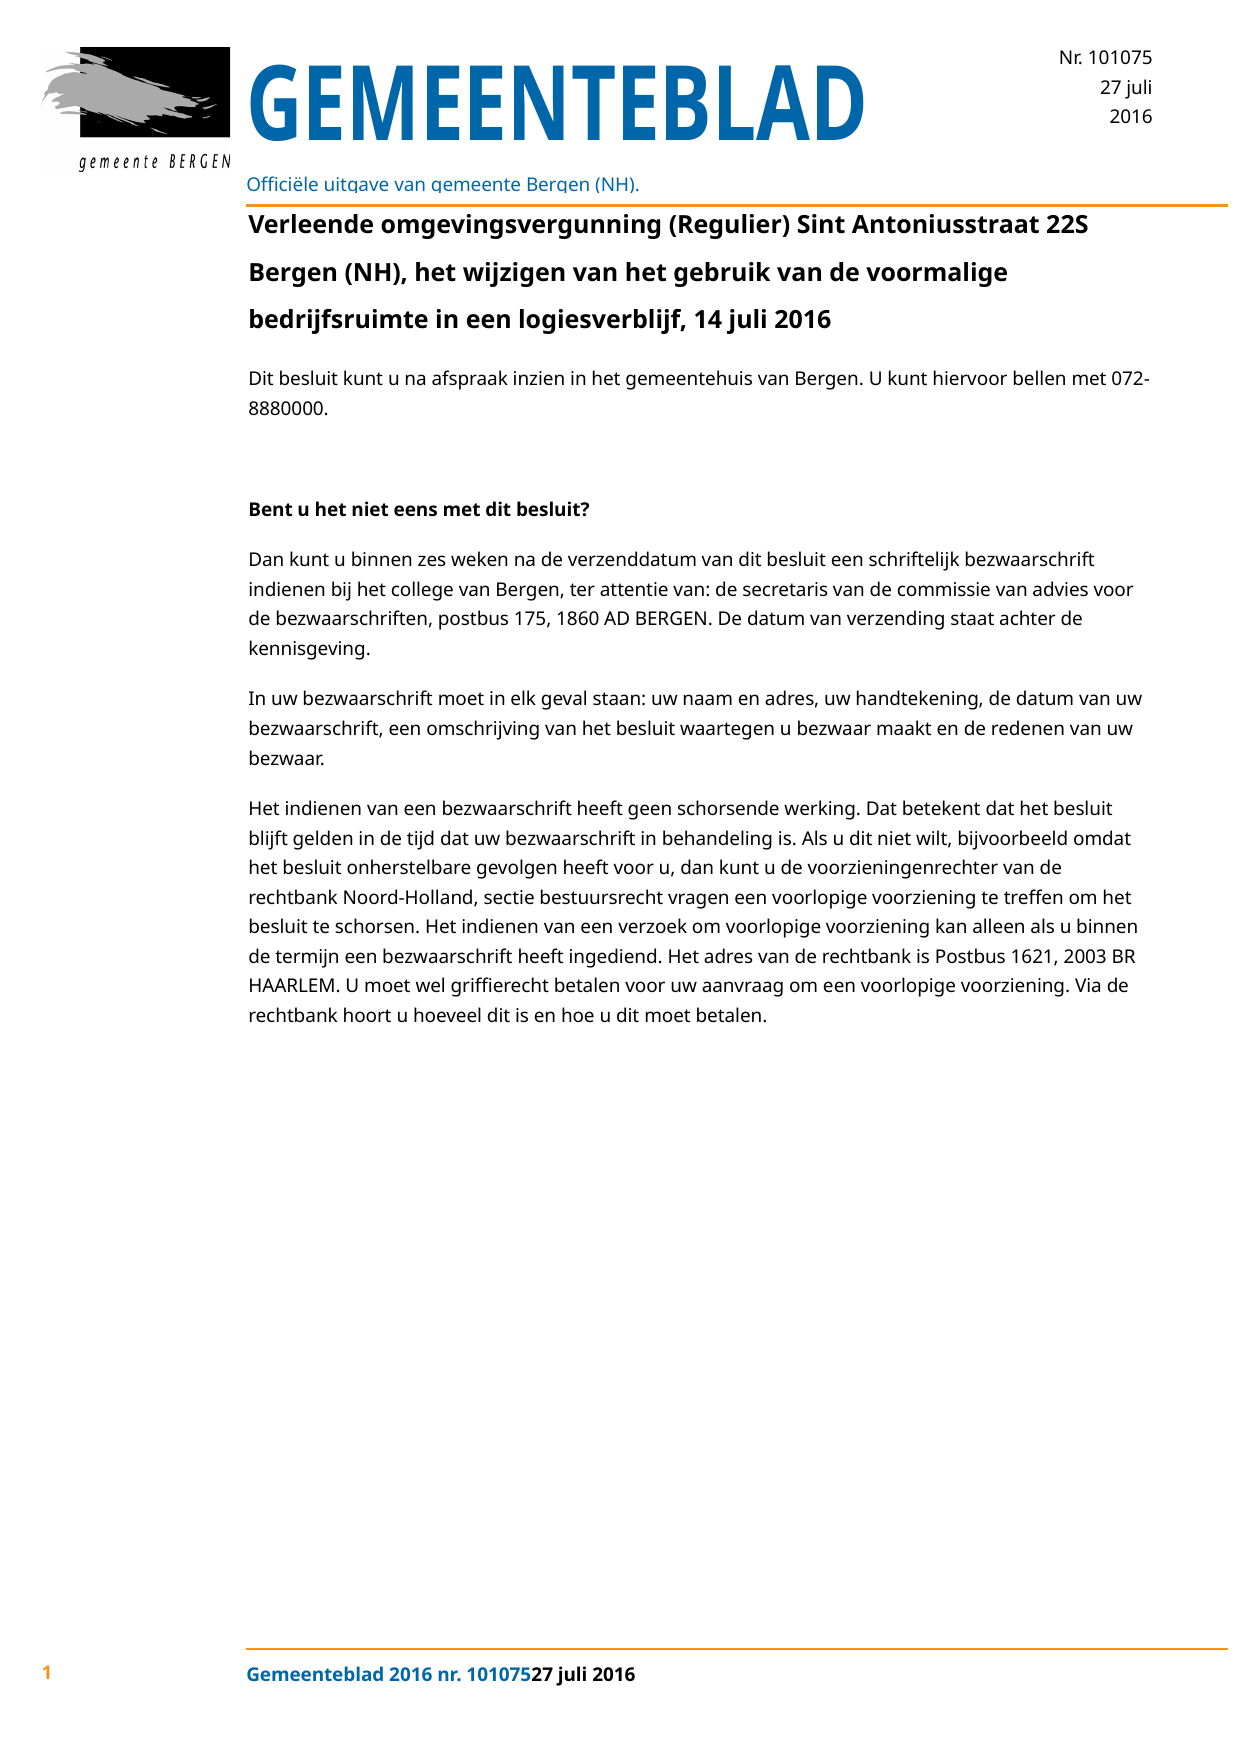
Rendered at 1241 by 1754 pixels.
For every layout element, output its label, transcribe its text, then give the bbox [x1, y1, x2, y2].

text Dan kunt u binnen zes weken na de verzenddatum van dit besluit een schriftelijk bezwaarschrift indienen bij het college van Bergen, ter attentie van: de secretaris van de commissie van advies voor de bezwaarschriften, postbus 175, 1860 AD BERGEN. De datum van verzending staat achter de kennisgeving. [248, 546, 1152, 661]
text Verleende omgevingsvergunning (Regulier) Sint Antoniusstraat 22S Bergen (NH), het wijzigen van het gebruik van de voormalige bedrijfsruimte in een logiesverblijf, 14 juli 2016 [248, 207, 1152, 336]
picture [41, 47, 231, 172]
text In uw bezwaarschrift moet in elk geval staan: uw naam en adres, uw handtekening, de datum van uw bezwaarschrift, een omschrijving van het besluit waartegen u bezwaar maakt en de redenen van uw bezwaar. [248, 686, 1152, 770]
text Dit besluit kunt u na afspraak inzien in het gemeentehuis van Bergen. U kunt hiervoor bellen met 072-8880000. [248, 366, 1152, 421]
text Het indienen van een bezwaarschrift heeft geen schorsende werking. Dat betekent dat het besluit blijft gelden in de tijd dat uw bezwaarschrift in behandeling is. Als u dit niet wilt, bijvoorbeeld omdat het besluit onherstelbare gevolgen heeft voor u, dan kunt u de voorzieningenrechter van de rechtbank Noord-Holland, sectie bestuursrecht vragen een voorlopige voorziening te treffen om het besluit te schorsen. Het indienen van een verzoek om voorlopige voorziening kan alleen als u binnen de termijn een bezwaarschrift heeft ingediend. Het adres van de rechtbank is Postbus 1621, 2003 BR HAARLEM. U moet wel griffierecht betalen voor uw aanvraag om een voorlopige voorziening. Via de rechtbank hoort u hoeveel dit is en hoe u dit moet betalen. [248, 795, 1152, 1028]
text Bent u het niet eens met dit besluit? [248, 496, 1152, 522]
